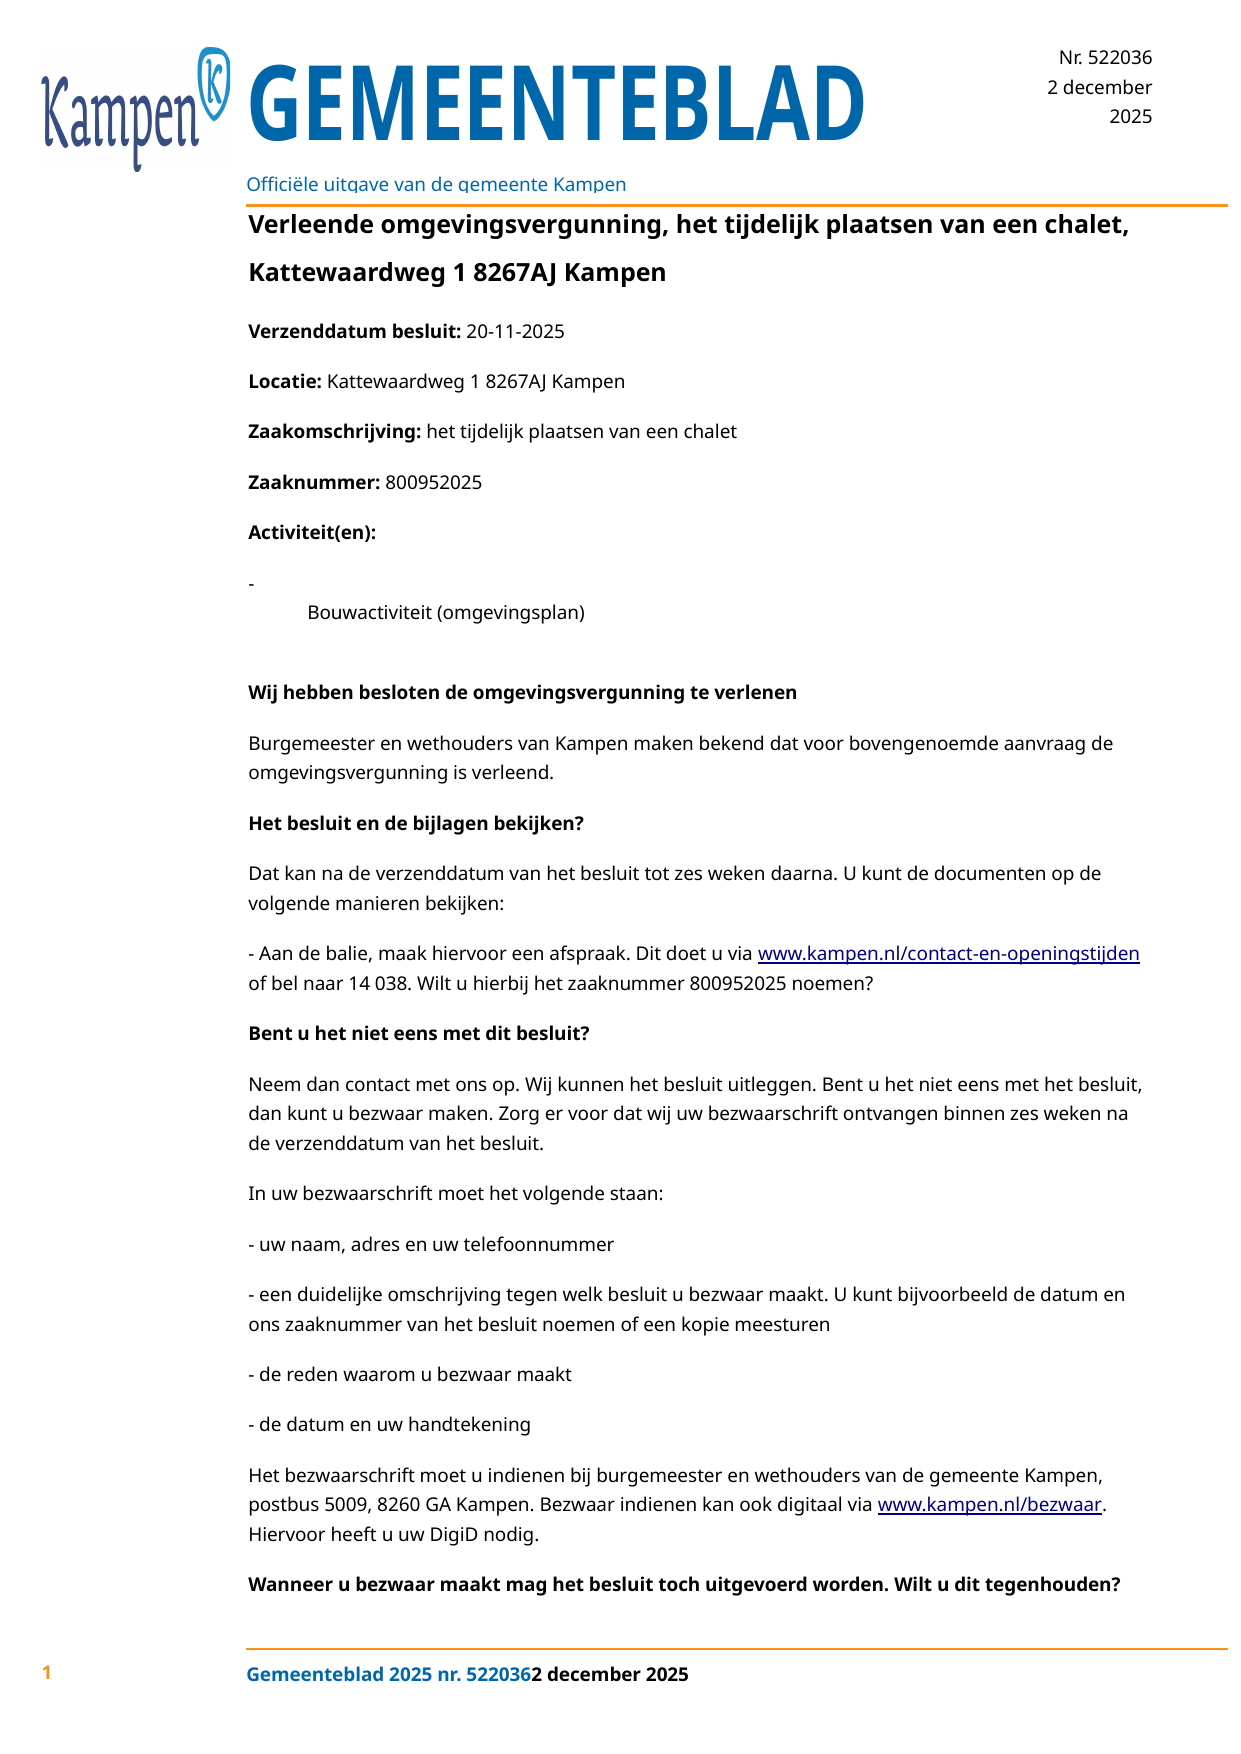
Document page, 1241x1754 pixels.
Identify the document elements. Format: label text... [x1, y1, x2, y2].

text Burgemeester en wethouders van Kampen maken bekend dat voor bovengenoemde aanvraag de omgevingsvergunning is verleend. [248, 730, 1152, 785]
text Dat kan na de verzenddatum van het besluit tot zes weken daarna. U kunt de documenten op de volgende manieren bekijken: [248, 860, 1152, 916]
list Bouwactiviteit (omgevingsplan) [248, 599, 1152, 625]
text Verleende omgevingsvergunning, het tijdelijk plaatsen van een chalet, Kattewaardweg 1 8267AJ Kampen [248, 207, 1152, 288]
text Zaaknummer: 800952025 [248, 469, 1152, 495]
text Wanneer u bezwaar maakt mag het besluit toch uitgevoerd worden. Wilt u dit tegenhouden? [248, 1572, 1152, 1597]
text Het besluit en de bijlagen bekijken? [248, 810, 1152, 836]
text - een duidelijke omschrijving tegen welk besluit u bezwaar maakt. U kunt bijvoorbeeld de datum en ons zaaknummer van het besluit noemen of een kopie meesturen [248, 1281, 1152, 1337]
text Bent u het niet eens met dit besluit? [248, 1020, 1152, 1046]
text Neem dan contact met ons op. Wij kunnen het besluit uitleggen. Bent u het niet eens met het besluit, dan kunt u bezwaar maken. Zorg er voor dat wij uw bezwaarschrift ontvangen binnen zes weken na de verzenddatum van het besluit. [248, 1071, 1152, 1156]
picture [41, 47, 231, 172]
text Wij hebben besloten de omgevingsvergunning te verlenen [248, 679, 1152, 705]
text Het bezwaarschrift moet u indienen bij burgemeester en wethouders van de gemeente Kampen, postbus 5009, 8260 GA Kampen. Bezwaar indienen kan ook digitaal via www.kampen.nl/bezwaar. Hiervoor heeft u uw DigiD nodig. [248, 1462, 1152, 1547]
text Zaakomschrijving: het tijdelijk plaatsen van een chalet [248, 419, 1152, 444]
text Locatie: Kattewaardweg 1 8267AJ Kampen [248, 368, 1152, 394]
text - de datum en uw handtekening [248, 1412, 1152, 1437]
text - Aan de balie, maak hiervoor een afspraak. Dit doet u via www.kampen.nl/contact-en-openingstijden of bel naar 14 038. Wilt u hierbij het zaaknummer 800952025 noemen? [248, 940, 1152, 996]
text In uw bezwaarschrift moet het volgende staan: [248, 1180, 1152, 1206]
text - uw naam, adres en uw telefoonnummer [248, 1231, 1152, 1257]
text Verzenddatum besluit: 20-11-2025 [248, 318, 1152, 344]
text Activiteit(en): [248, 519, 1152, 545]
text - de reden waarom u bezwaar maakt [248, 1361, 1152, 1387]
